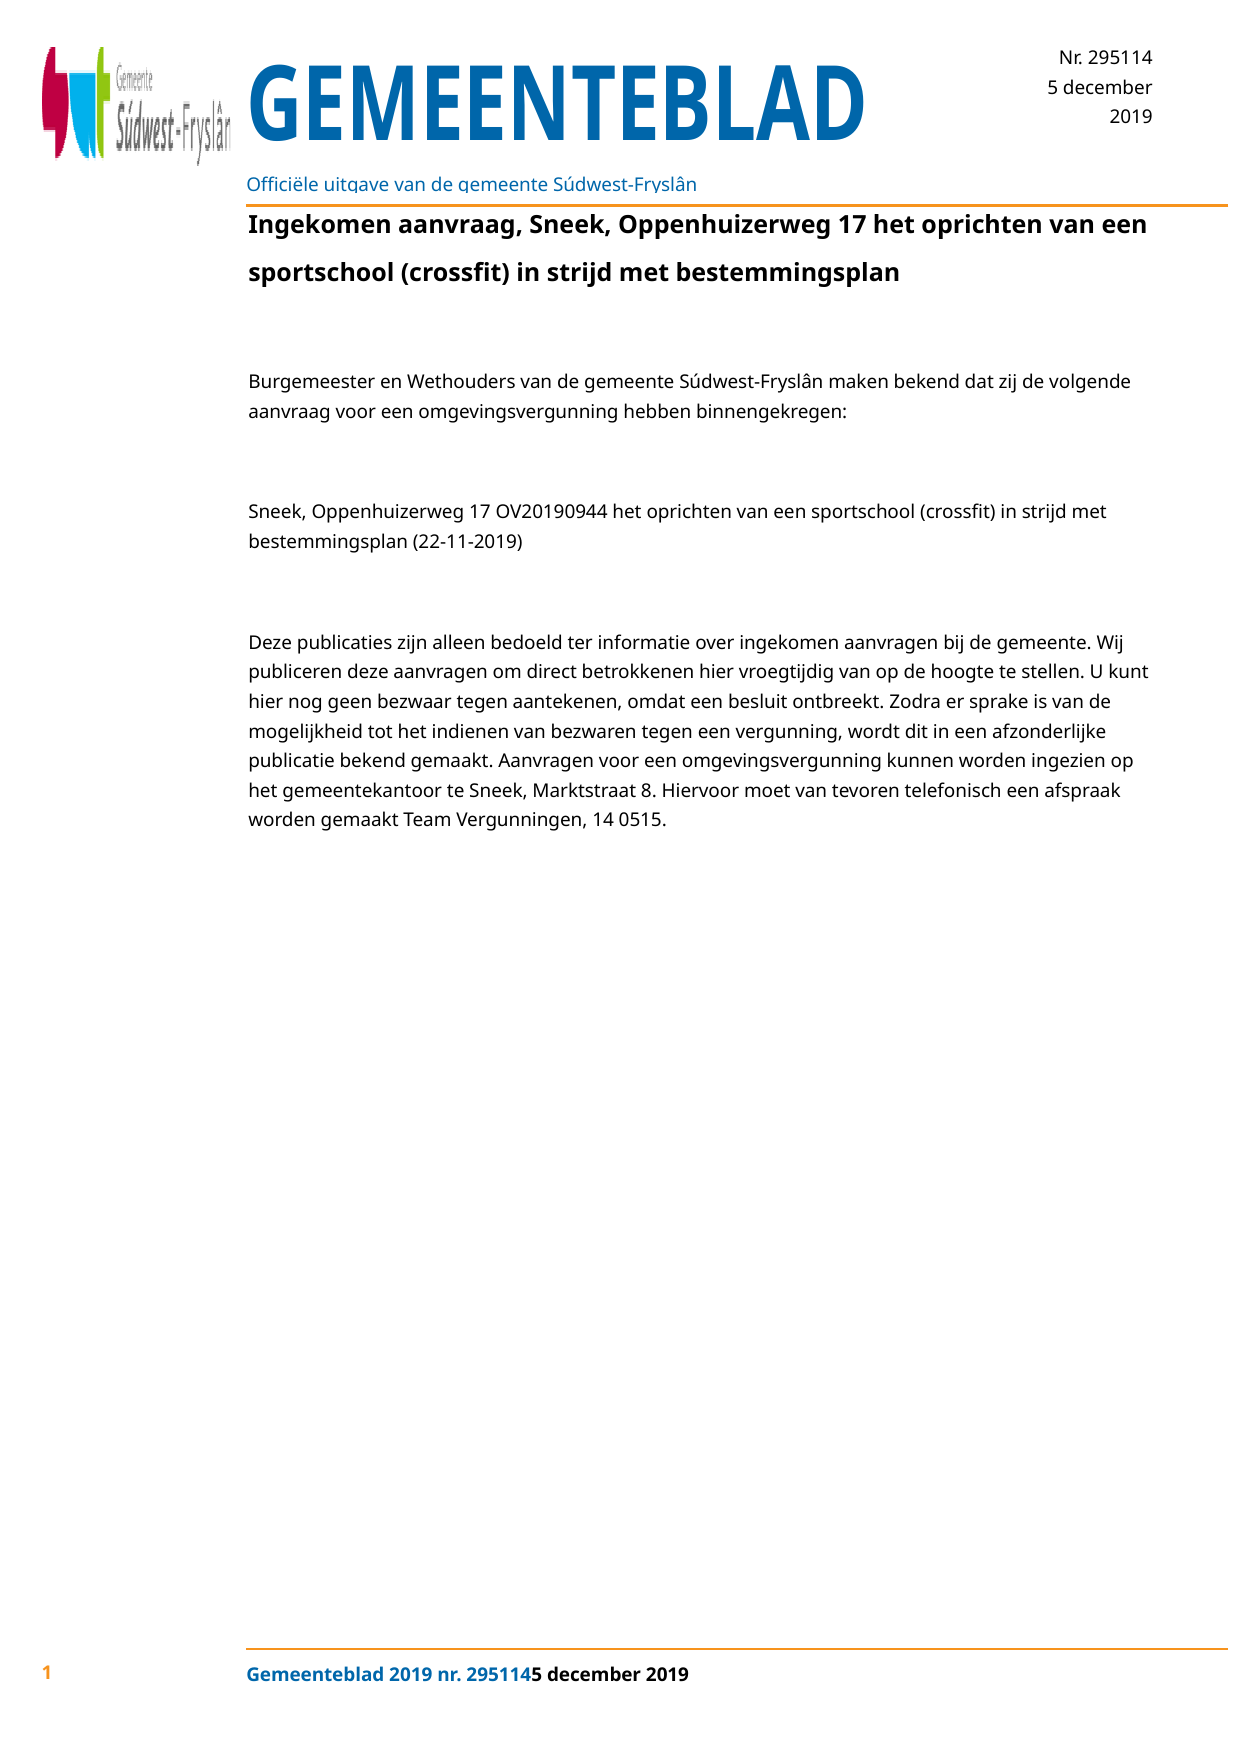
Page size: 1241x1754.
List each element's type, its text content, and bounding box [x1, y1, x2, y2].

text Sneek, Oppenhuizerweg 17 OV20190944 het oprichten van een sportschool (crossfit) in strijd met bestemmingsplan (22-11-2019) [248, 499, 1152, 554]
text Ingekomen aanvraag, Sneek, Oppenhuizerweg 17 het oprichten van een sportschool (crossfit) in strijd met bestemmingsplan [248, 207, 1152, 288]
picture [41, 47, 231, 172]
text Deze publicaties zijn alleen bedoeld ter informatie over ingekomen aanvragen bij de gemeente. Wij publiceren deze aanvragen om direct betrokkenen hier vroegtijdig van op de hoogte te stellen. U kunt hier nog geen bezwaar tegen aantekenen, omdat een besluit ontbreekt. Zodra er sprake is van de mogelijkheid tot het indienen van bezwaren tegen een vergunning, wordt dit in een afzonderlijke publicatie bekend gemaakt. Aanvragen voor een omgevingsvergunning kunnen worden ingezien op het gemeentekantoor te Sneek, Marktstraat 8. Hiervoor moet van tevoren telefonisch een afspraak worden gemaakt Team Vergunningen, 14 0515. [248, 629, 1152, 832]
text Burgemeester en Wethouders van de gemeente Súdwest-Fryslân maken bekend dat zij de volgende aanvraag voor een omgevingsvergunning hebben binnengekregen: [248, 368, 1152, 424]
